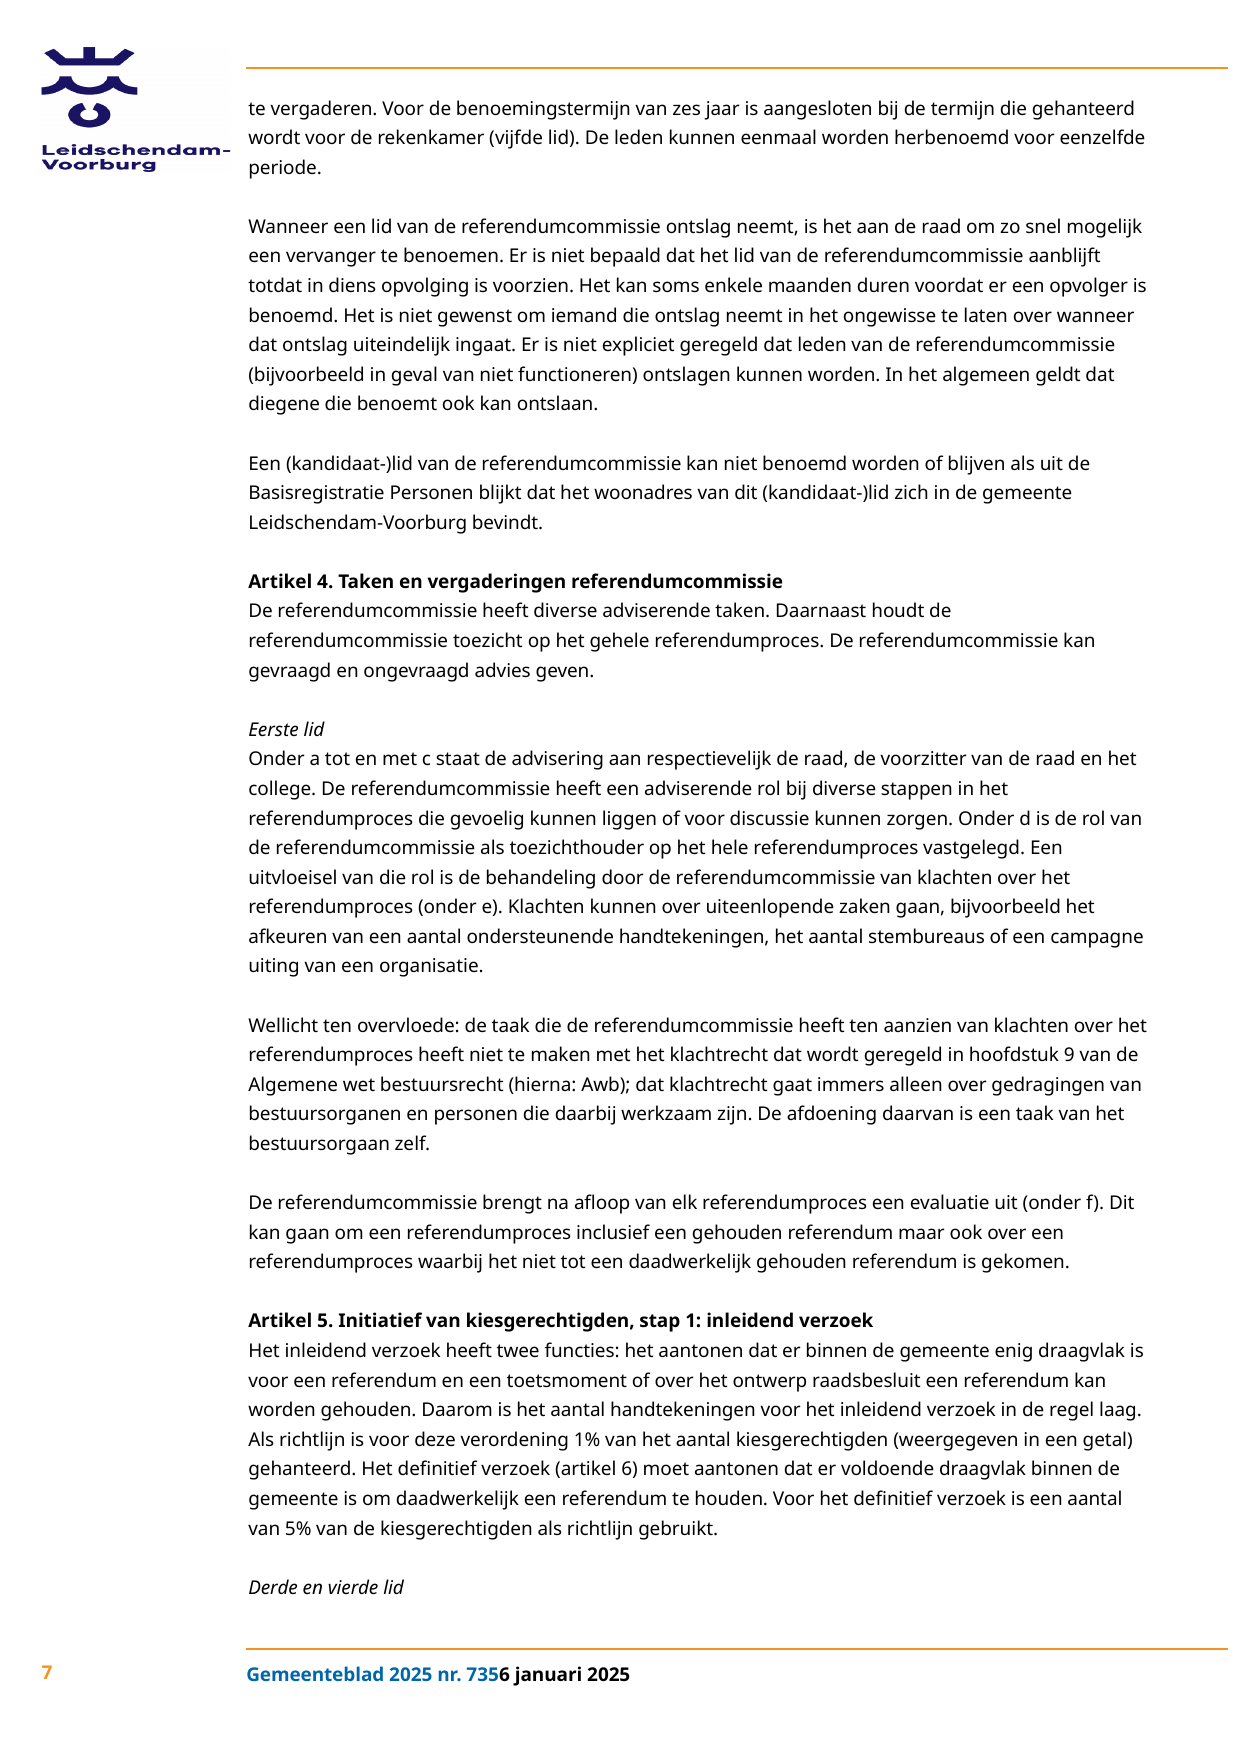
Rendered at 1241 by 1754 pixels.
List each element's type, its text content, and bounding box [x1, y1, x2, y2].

text De referendumcommissie heeft diverse adviserende taken. Daarnaast houdt de referendumcommissie toezicht op het gehele referendumproces. De referendumcommissie kan gevraagd en ongevraagd advies geven. [248, 598, 1152, 683]
picture [41, 47, 231, 172]
text Wellicht ten overvloede: de taak die de referendumcommissie heeft ten aanzien van klachten over het referendumproces heeft niet te maken met het klachtrecht dat wordt geregeld in hoofdstuk 9 van de Algemene wet bestuursrecht (hierna: Awb); dat klachtrecht gaat immers alleen over gedragingen van bestuursorganen en personen die daarbij werkzaam zijn. De afdoening daarvan is een taak van het bestuursorgaan zelf. [248, 1012, 1152, 1156]
text Onder a tot en met c staat de advisering aan respectievelijk de raad, de voorzitter van de raad en het college. De referendumcommissie heeft een adviserende rol bij diverse stappen in het referendumproces die gevoelig kunnen liggen of voor discussie kunnen zorgen. Onder d is de rol van de referendumcommissie als toezichthouder op het hele referendumproces vastgelegd. Een uitvloeisel van die rol is de behandeling door de referendumcommissie van klachten over het referendumproces (onder e). Klachten kunnen over uiteenlopende zaken gaan, bijvoorbeeld het afkeuren van een aantal ondersteunende handtekeningen, het aantal stembureaus of een campagne uiting van een organisatie. [248, 746, 1152, 978]
text Een (kandidaat-)lid van de referendumcommissie kan niet benoemd worden of blijven als uit de Basisregistratie Personen blijkt dat het woonadres van dit (kandidaat-)lid zich in de gemeente Leidschendam-Voorburg bevindt. [248, 450, 1152, 535]
text Eerste lid [248, 716, 1152, 742]
text Artikel 5. Initiatief van kiesgerechtigden, stap 1: inleidend verzoek [248, 1308, 1152, 1333]
text Wanneer een lid van de referendumcommissie ontslag neemt, is het aan de raad om zo snel mogelijk een vervanger te benoemen. Er is niet bepaald dat het lid van de referendumcommissie aanblijft totdat in diens opvolging is voorzien. Het kan soms enkele maanden duren voordat er een opvolger is benoemd. Het is niet gewenst om iemand die ontslag neemt in het ongewisse te laten over wanneer dat ontslag uiteindelijk ingaat. Er is niet expliciet geregeld dat leden van de referendumcommissie (bijvoorbeeld in geval van niet functioneren) ontslagen kunnen worden. In het algemeen geldt dat diegene die benoemt ook kan ontslaan. [248, 213, 1152, 416]
text Het inleidend verzoek heeft twee functies: het aantonen dat er binnen de gemeente enig draagvlak is voor een referendum en een toetsmoment of over het ontwerp raadsbesluit een referendum kan worden gehouden. Daarom is het aantal handtekeningen voor het inleidend verzoek in de regel laag. Als richtlijn is voor deze verordening 1% van het aantal kiesgerechtigden (weergegeven in een getal) gehanteerd. Het definitief verzoek (artikel 6) moet aantonen dat er voldoende draagvlak binnen de gemeente is om daadwerkelijk een referendum te houden. Voor het definitief verzoek is een aantal van 5% van de kiesgerechtigden als richtlijn gebruikt. [248, 1337, 1152, 1541]
text Derde en vierde lid [248, 1574, 1152, 1600]
text te vergaderen. Voor de benoemingstermijn van zes jaar is aangesloten bij de termijn die gehanteerd wordt voor de rekenkamer (vijfde lid). De leden kunnen eenmaal worden herbenoemd voor eenzelfde periode. [248, 95, 1152, 180]
text De referendumcommissie brengt na afloop van elk referendumproces een evaluatie uit (onder f). Dit kan gaan om een referendumproces inclusief een gehouden referendum maar ook over een referendumproces waarbij het niet tot een daadwerkelijk gehouden referendum is gekomen. [248, 1189, 1152, 1274]
text Artikel 4. Taken en vergaderingen referendumcommissie [248, 568, 1152, 594]
